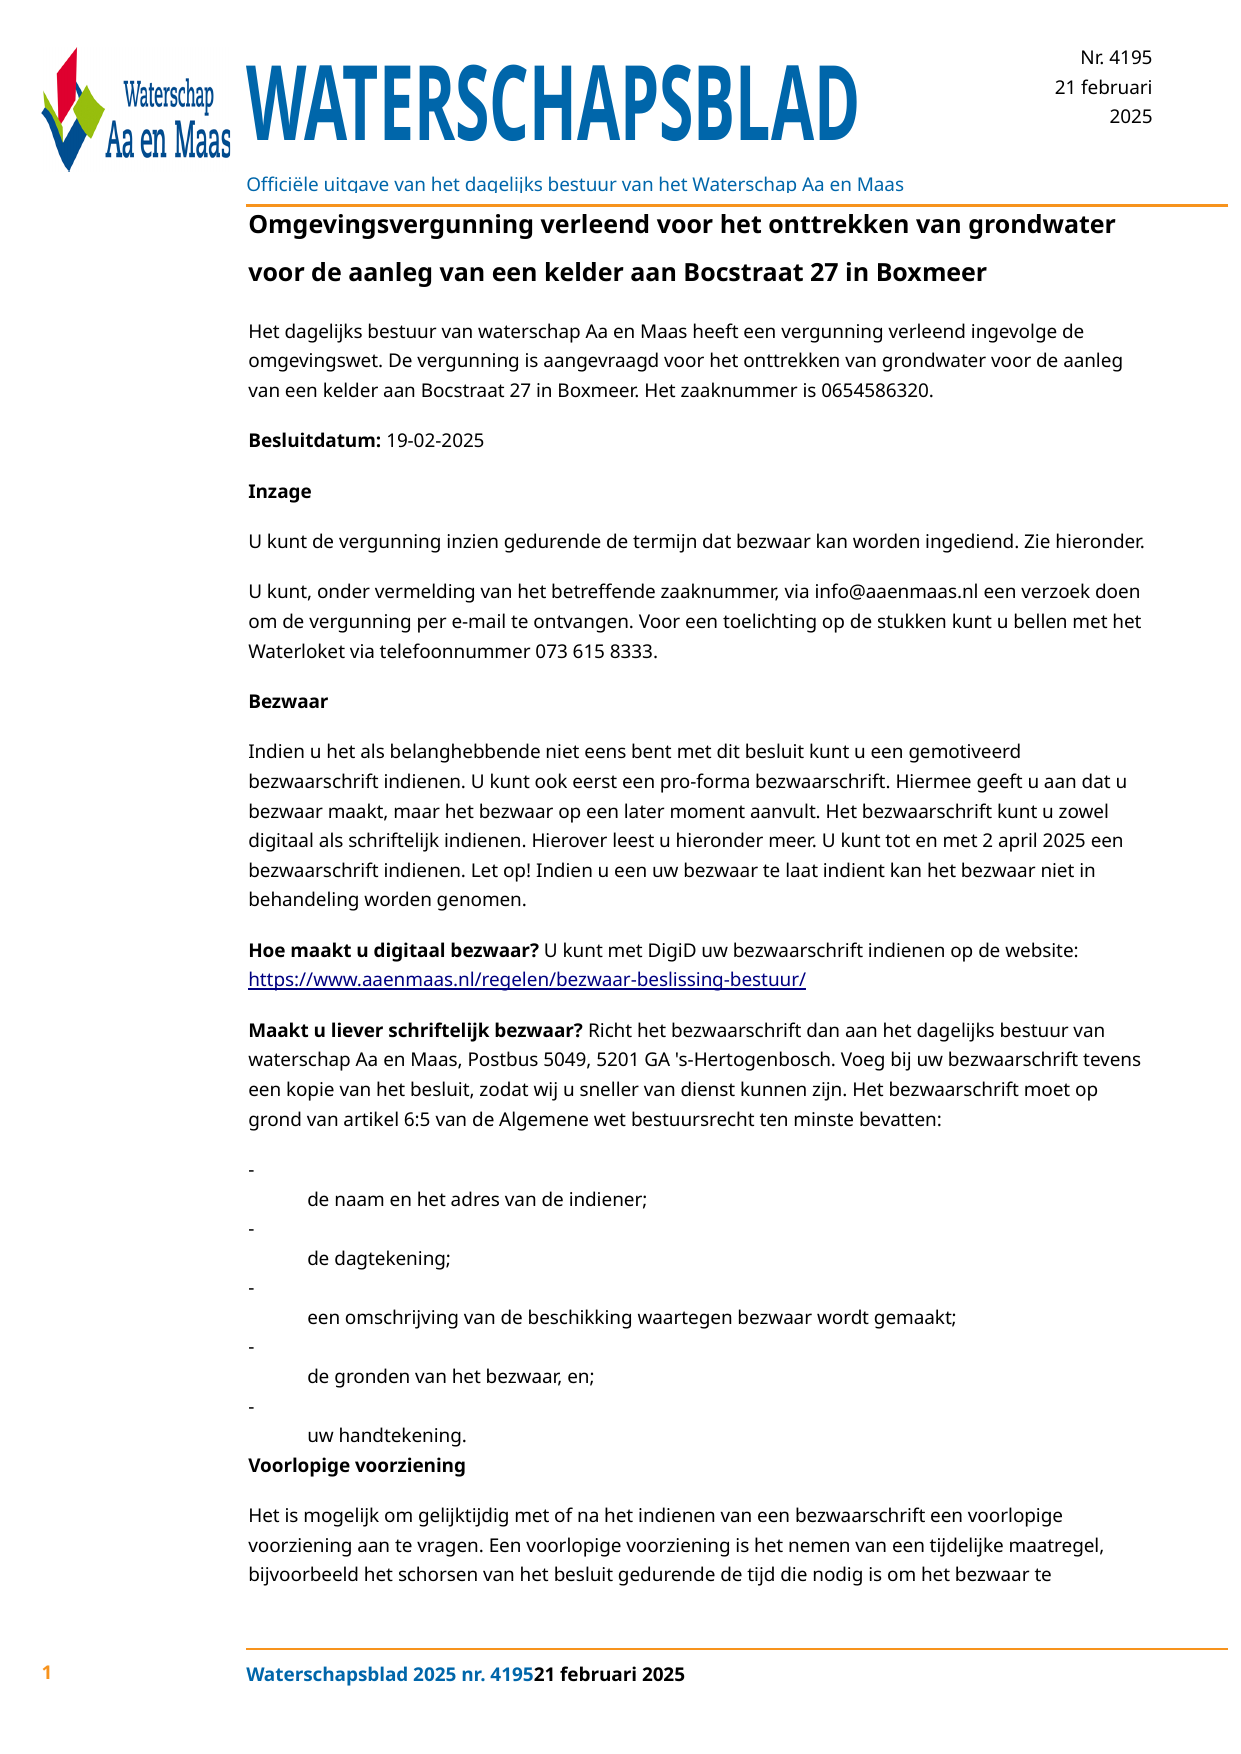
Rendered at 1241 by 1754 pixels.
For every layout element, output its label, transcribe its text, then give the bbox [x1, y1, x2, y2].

list de naam en het adres van de indiener; [248, 1186, 1152, 1212]
text Inzage [248, 478, 1152, 504]
list de gronden van het bezwaar, en; [248, 1363, 1152, 1389]
text Maakt u liever schriftelijk bezwaar? Richt het bezwaarschrift dan aan het dagelijks bestuur van waterschap Aa en Maas, Postbus 5049, 5201 GA 's-Hertogenbosch. Voeg bij uw bezwaarschrift tevens een kopie van het besluit, zodat wij u sneller van dienst kunnen zijn. Het bezwaarschrift moet op grond van artikel 6:5 van de Algemene wet bestuursrecht ten minste bevatten: [248, 1017, 1152, 1132]
list de dagtekening; [248, 1245, 1152, 1271]
text Indien u het als belanghebbende niet eens bent met dit besluit kunt u een gemotiveerd bezwaarschrift indienen. U kunt ook eerst een pro-forma bezwaarschrift. Hiermee geeft u aan dat u bezwaar maakt, maar het bezwaar op een later moment aanvult. Het bezwaarschrift kunt u zowel digitaal als schriftelijk indienen. Hierover leest u hieronder meer. U kunt tot en met 2 april 2025 een bezwaarschrift indienen. Let op! Indien u een uw bezwaar te laat indient kan het bezwaar niet in behandeling worden genomen. [248, 739, 1152, 912]
list uw handtekening. [248, 1422, 1152, 1448]
text Het dagelijks bestuur van waterschap Aa en Maas heeft een vergunning verleend ingevolge de omgevingswet. De vergunning is aangevraagd voor het onttrekken van grondwater voor de aanleg van een kelder aan Bocstraat 27 in Boxmeer. Het zaaknummer is 0654586320. [248, 318, 1152, 403]
text Omgevingsvergunning verleend voor het onttrekken van grondwater voor de aanleg van een kelder aan Bocstraat 27 in Boxmeer [248, 207, 1152, 288]
text U kunt, onder vermelding van het betreffende zaaknummer, via info@aaenmaas.nl een verzoek doen om de vergunning per e-mail te ontvangen. Voor een toelichting op de stukken kunt u bellen met het Waterloket via telefoonnummer 073 615 8333. [248, 579, 1152, 664]
text Het is mogelijk om gelijktijdig met of na het indienen van een bezwaarschrift een voorlopige voorziening aan te vragen. Een voorlopige voorziening is het nemen van een tijdelijke maatregel, bijvoorbeeld het schorsen van het besluit gedurende de tijd die nodig is om het bezwaar te [248, 1502, 1152, 1587]
text Voorlopige voorziening [248, 1452, 1152, 1478]
text Bezwaar [248, 688, 1152, 714]
list een omschrijving van de beschikking waartegen bezwaar wordt gemaakt; [248, 1304, 1152, 1330]
text Hoe maakt u digitaal bezwaar? U kunt met DigiD uw bezwaarschrift indienen op de website: https://www.aaenmaas.nl/regelen/bezwaar-beslissing-bestuur/ [248, 937, 1152, 992]
text U kunt de vergunning inzien gedurende de termijn dat bezwaar kan worden ingediend. Zie hieronder. [248, 528, 1152, 554]
text Besluitdatum: 19-02-2025 [248, 427, 1152, 453]
picture [41, 47, 231, 172]
